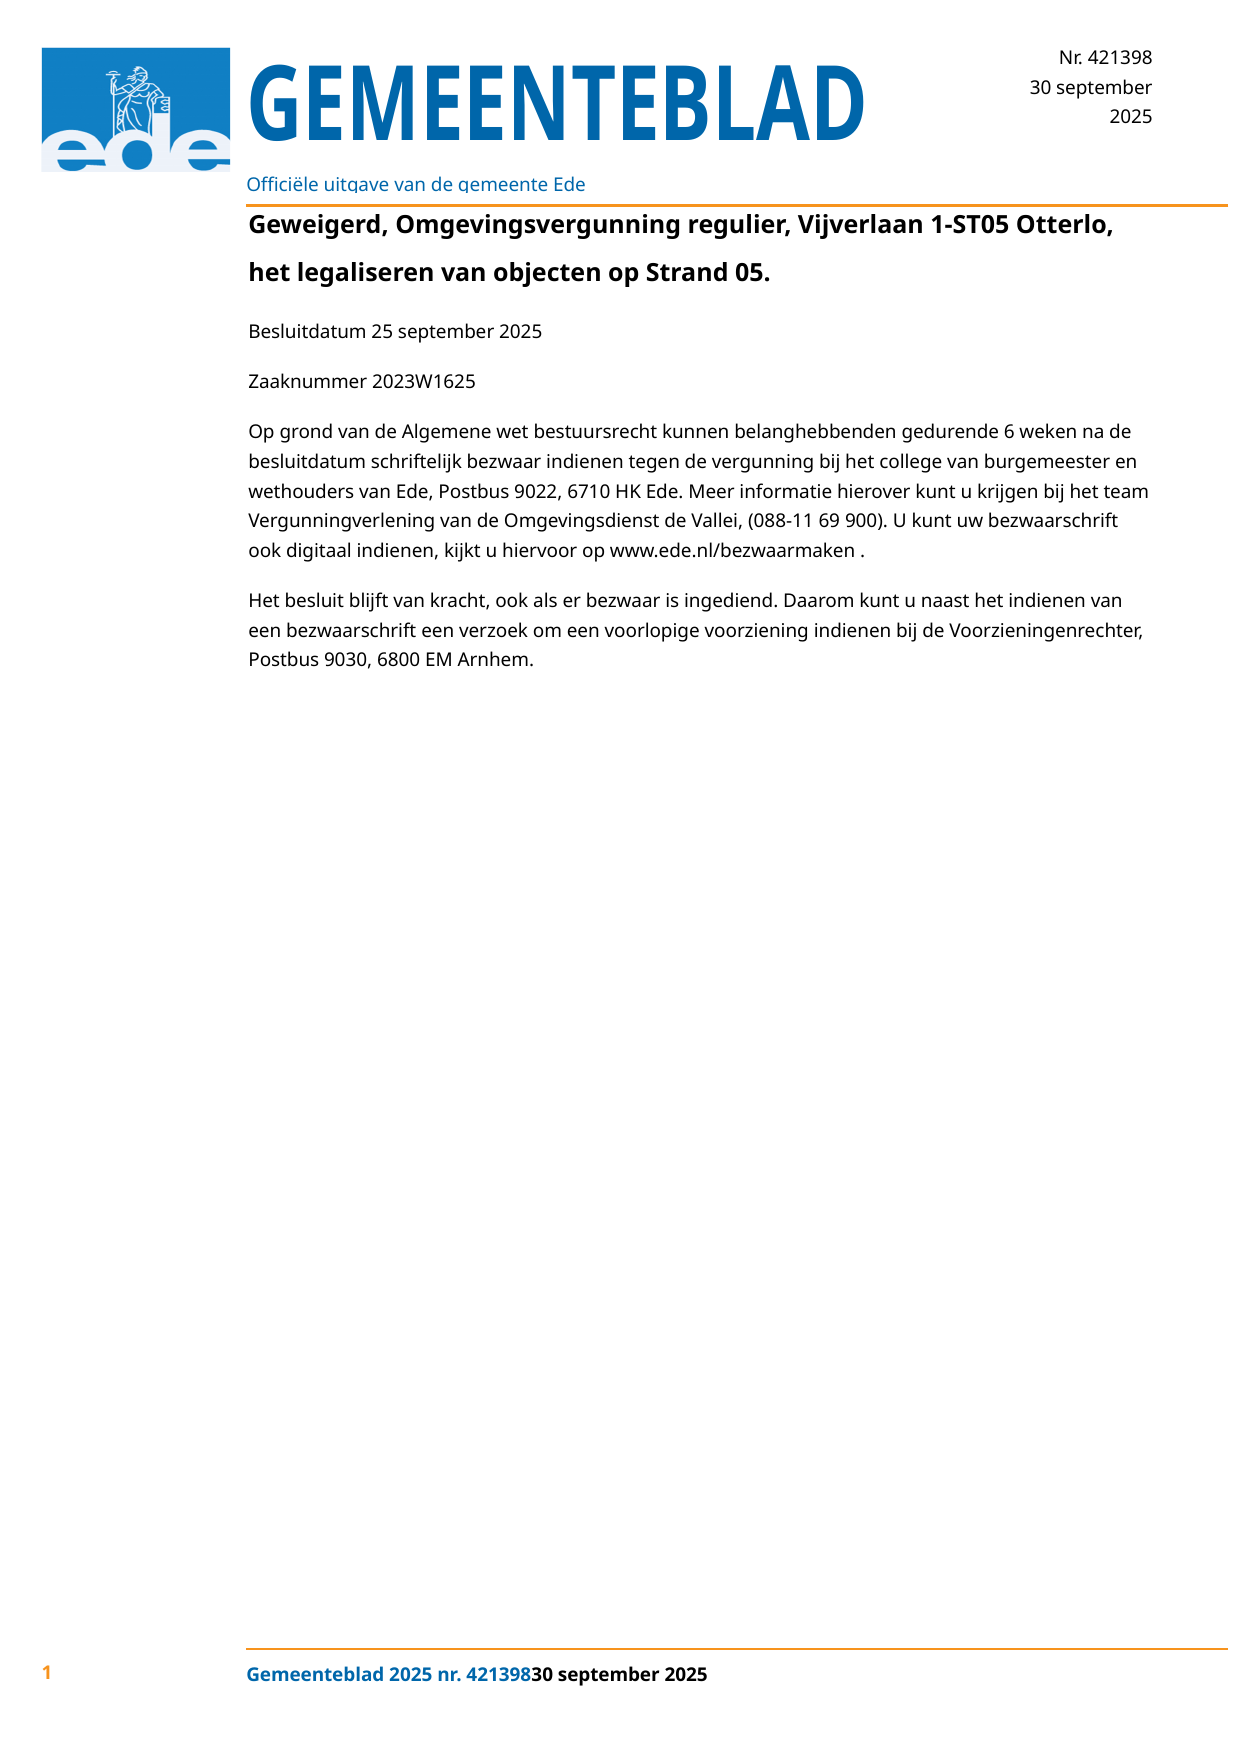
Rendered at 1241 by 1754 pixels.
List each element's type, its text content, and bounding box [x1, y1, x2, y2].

text Op grond van de Algemene wet bestuursrecht kunnen belanghebbenden gedurende 6 weken na de besluitdatum schriftelijk bezwaar indienen tegen de vergunning bij het college van burgemeester en wethouders van Ede, Postbus 9022, 6710 HK Ede. Meer informatie hierover kunt u krijgen bij het team Vergunningverlening van de Omgevingsdienst de Vallei, (088-11 69 900). U kunt uw bezwaarschrift ook digitaal indienen, kijkt u hiervoor op www.ede.nl/bezwaarmaken . [248, 419, 1152, 563]
text Geweigerd, Omgevingsvergunning regulier, Vijverlaan 1-ST05 Otterlo, het legaliseren van objecten op Strand 05. [248, 207, 1152, 288]
text Zaaknummer 2023W1625 [248, 368, 1152, 394]
text Het besluit blijft van kracht, ook als er bezwaar is ingediend. Daarom kunt u naast het indienen van een bezwaarschrift een verzoek om een voorlopige voorziening indienen bij de Voorzieningenrechter, Postbus 9030, 6800 EM Arnhem. [248, 587, 1152, 672]
picture [41, 47, 231, 172]
text Besluitdatum 25 september 2025 [248, 318, 1152, 344]
